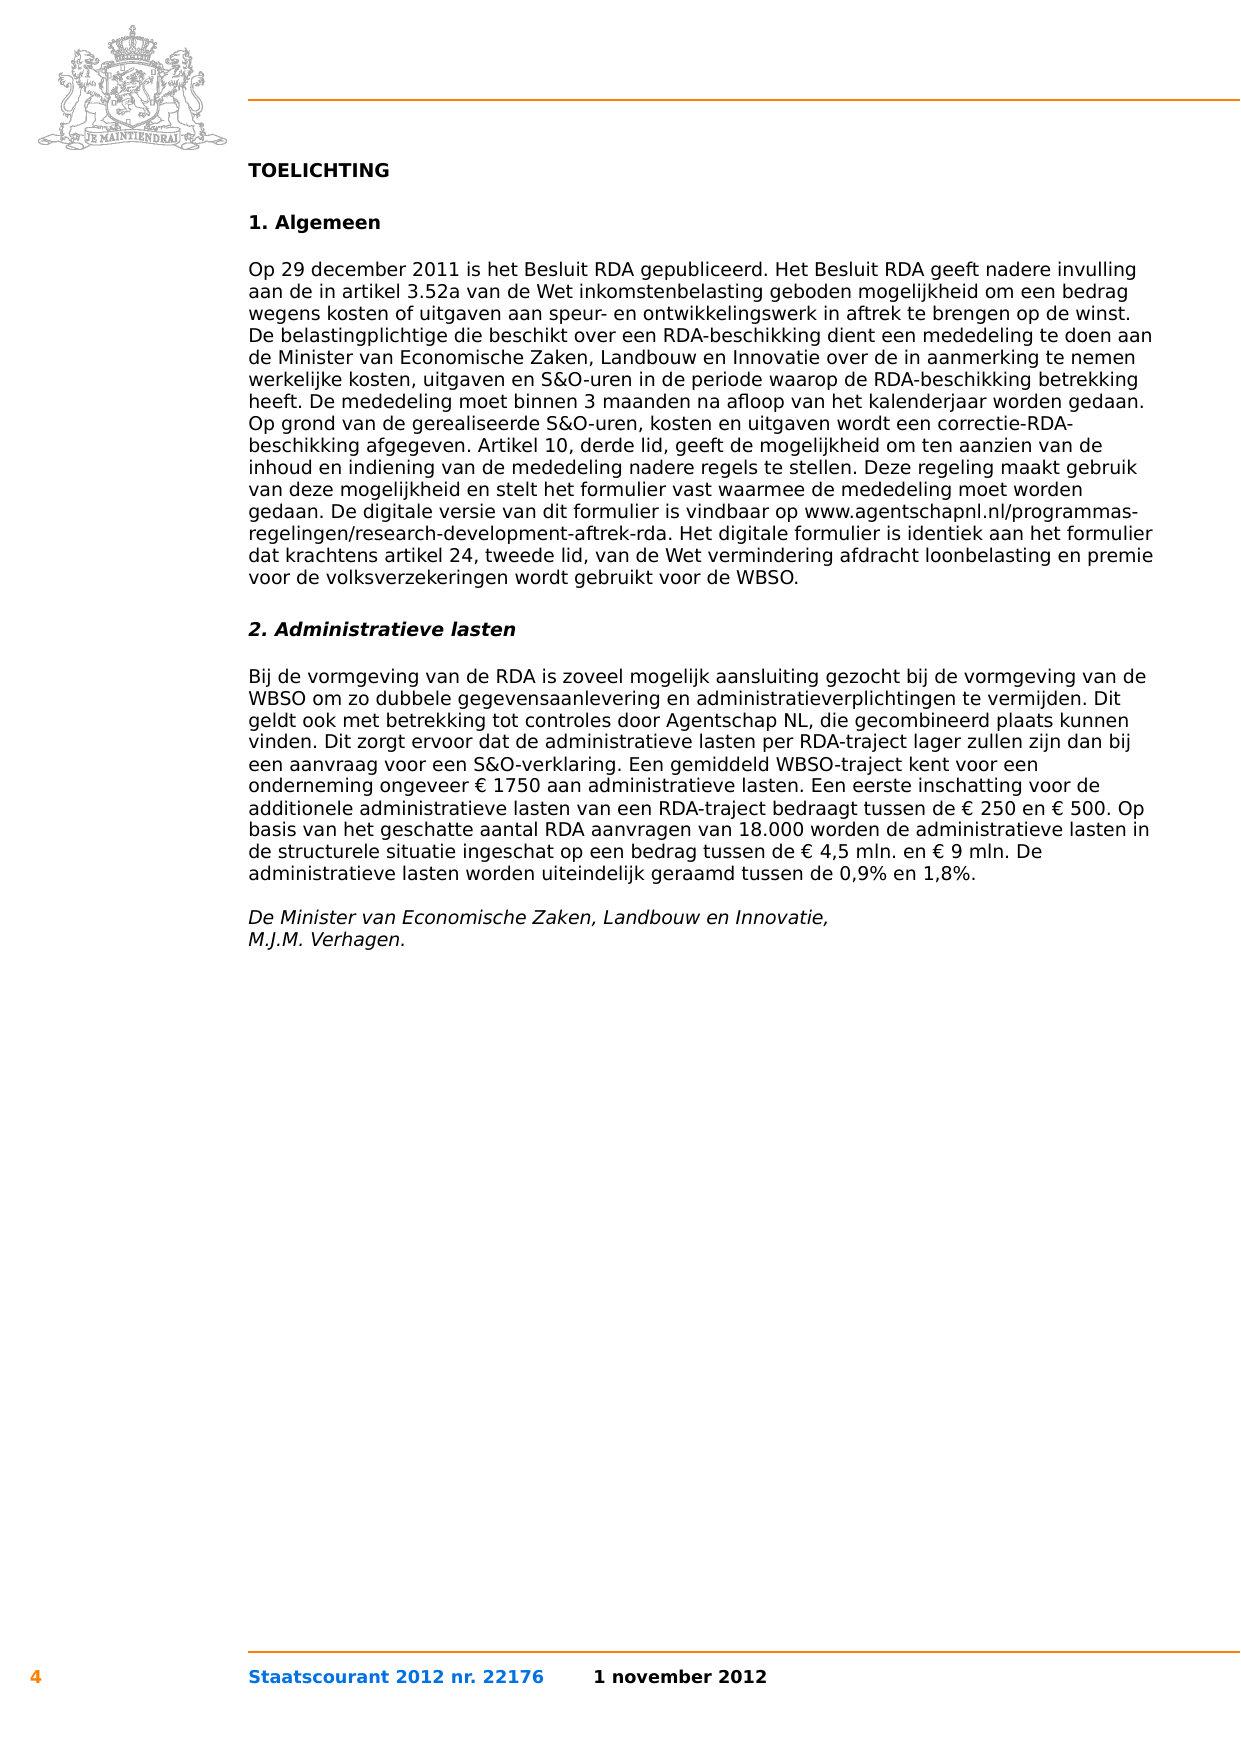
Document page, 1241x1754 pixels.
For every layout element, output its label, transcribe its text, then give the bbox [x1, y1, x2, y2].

subtitle 1. Algemeen [248, 212, 1163, 234]
picture [38, 25, 227, 150]
subtitle 2. Administratieve lasten [248, 618, 1163, 641]
text De Minister van Economische Zaken, Landbouw en Innovatie, M.J.M. Verhagen. [248, 907, 1163, 951]
text Op 29 december 2011 is het Besluit RDA gepubliceerd. Het Besluit RDA geeft nadere invulling aan de in artikel 3.52a van de Wet inkomstenbelasting geboden mogelijkheid om een bedrag wegens kosten of uitgaven aan speur- en ontwikkelingswerk in aftrek te brengen op de winst. De belastingplichtige die beschikt over een RDA-beschikking dient een mededeling te doen aan de Minister van Economische Zaken, Landbouw en Innovatie over de in aanmerking te nemen werkelijke kosten, uitgaven en S&O-uren in de periode waarop de RDA-beschikking betrekking heeft. De mededeling moet binnen 3 maanden na afloop van het kalenderjaar worden gedaan. Op grond van de gerealiseerde S&O-uren, kosten en uitgaven wordt een correctie-RDA-beschikking afgegeven. Artikel 10, derde lid, geeft de mogelijkheid om ten aanzien van de inhoud en indiening van de mededeling nadere regels te stellen. Deze regeling maakt gebruik van deze mogelijkheid en stelt het formulier vast waarmee de mededeling moet worden gedaan. De digitale versie van dit formulier is vindbaar op www.agentschapnl.nl/programmas-regelingen/research-development-aftrek-rda. Het digitale formulier is identiek aan het formulier dat krachtens artikel 24, tweede lid, van de Wet vermindering afdracht loonbelasting en premie voor de volksverzekeringen wordt gebruikt voor de WBSO. [248, 259, 1163, 588]
text Bij de vormgeving van de RDA is zoveel mogelijk aansluiting gezocht bij de vormgeving van de WBSO om zo dubbele gegevensaanlevering en administratieverplichtingen te vermijden. Dit geldt ook met betrekking tot controles door Agentschap NL, die gecombineerd plaats kunnen vinden. Dit zorgt ervoor dat de administratieve lasten per RDA-traject lager zullen zijn dan bij een aanvraag voor een S&O-verklaring. Een gemiddeld WBSO-traject kent voor een onderneming ongeveer € 1750 aan administratieve lasten. Een eerste inschatting voor de additionele administratieve lasten van een RDA-traject bedraagt tussen de € 250 en € 500. Op basis van het geschatte aantal RDA aanvragen van 18.000 worden de administratieve lasten in de structurele situatie ingeschat op een bedrag tussen de € 4,5 mln. en € 9 mln. De administratieve lasten worden uiteindelijk geraamd tussen de 0,9% en 1,8%. [248, 666, 1163, 885]
subtitle TOELICHTING [248, 160, 1163, 182]
